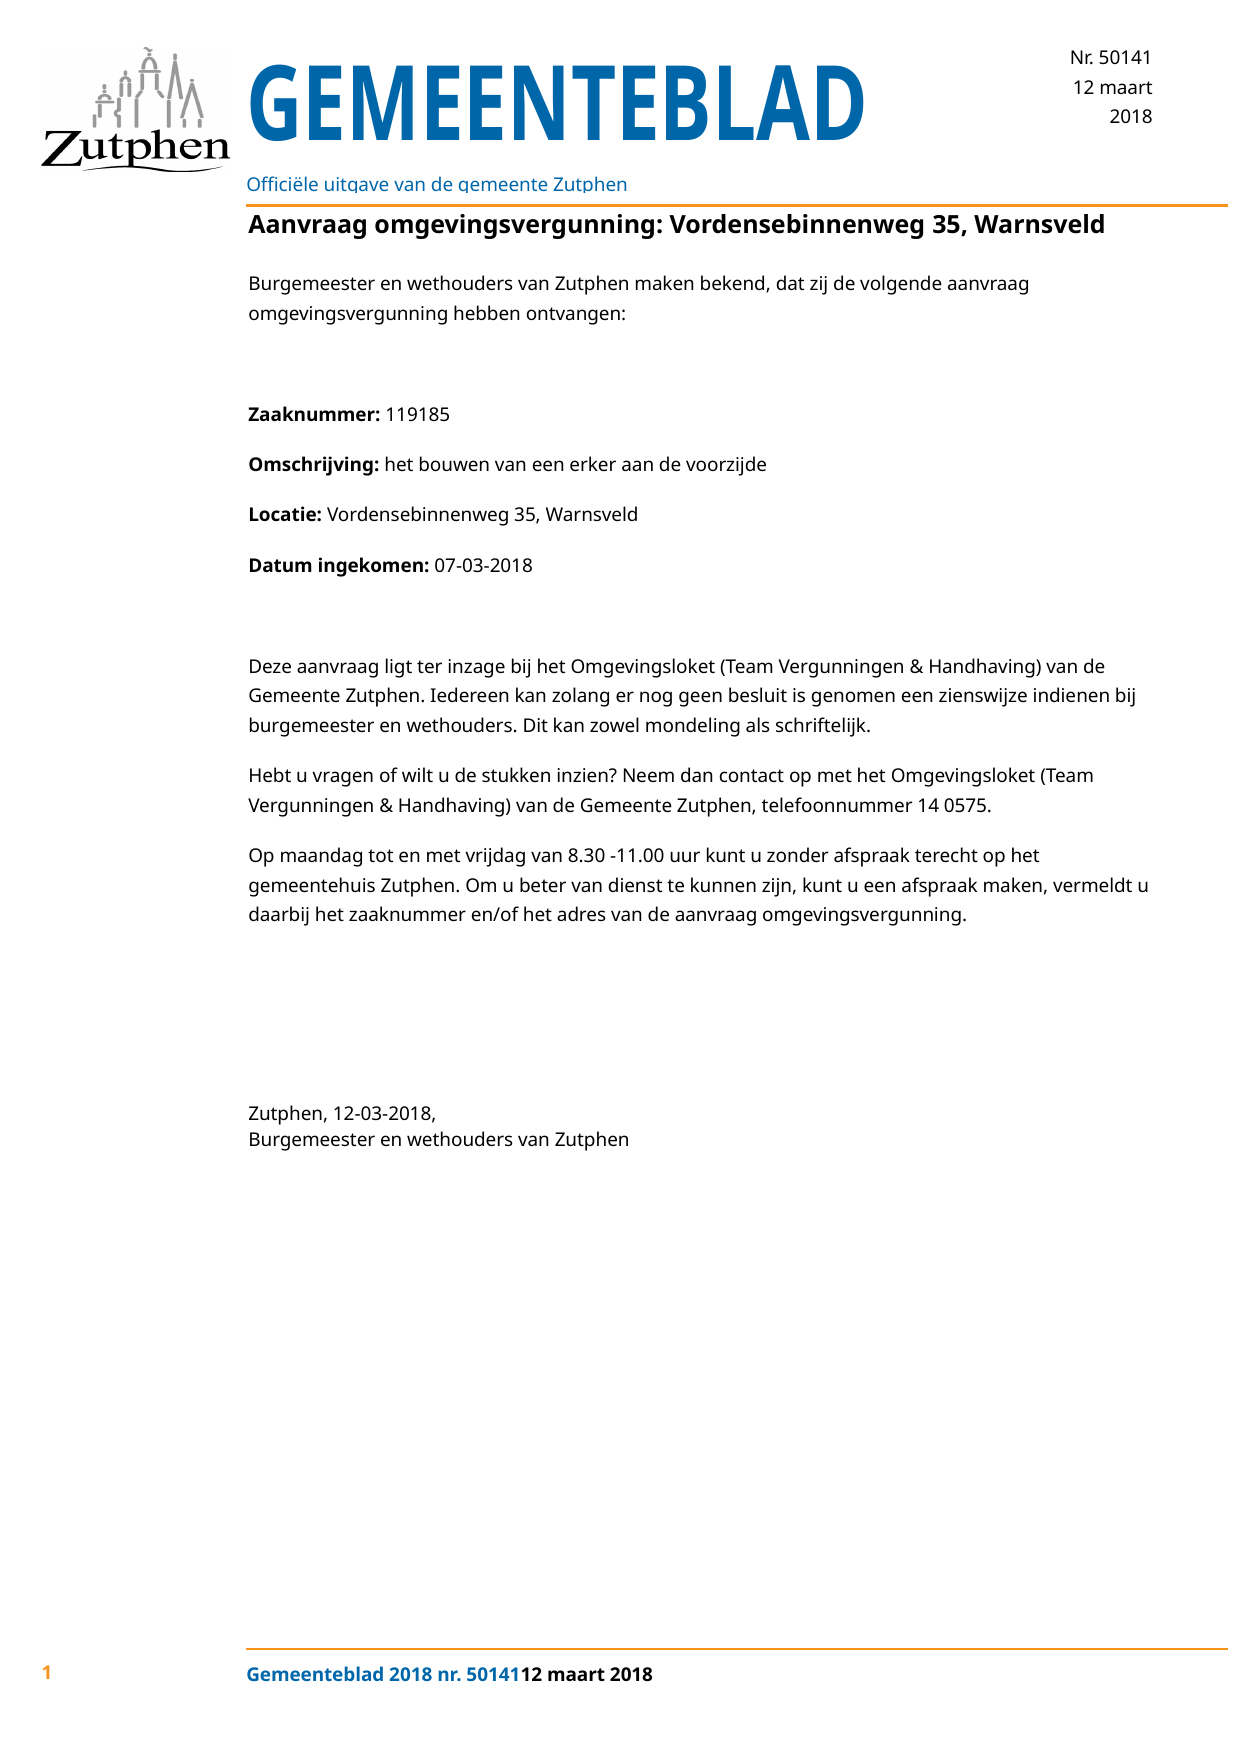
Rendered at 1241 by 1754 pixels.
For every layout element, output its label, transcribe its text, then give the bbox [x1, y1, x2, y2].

text Deze aanvraag ligt ter inzage bij het Omgevingsloket (Team Vergunningen & Handhaving) van de Gemeente Zutphen. Iedereen kan zolang er nog geen besluit is genomen een zienswijze indienen bij burgemeester en wethouders. Dit kan zowel mondeling als schriftelijk. [248, 653, 1152, 738]
text Op maandag tot en met vrijdag van 8.30 -11.00 uur kunt u zonder afspraak terecht op het gemeentehuis Zutphen. Om u beter van dienst te kunnen zijn, kunt u een afspraak maken, vermeldt u daarbij het zaaknummer en/of het adres van de aanvraag omgevingsvergunning. [248, 842, 1152, 927]
text Burgemeester en wethouders van Zutphen [248, 1126, 1152, 1152]
text Datum ingekomen: 07-03-2018 [248, 552, 1152, 578]
text Zaaknummer: 119185 [248, 401, 1152, 426]
text Locatie: Vordensebinnenweg 35, Warnsveld [248, 502, 1152, 527]
text Aanvraag omgevingsvergunning: Vordensebinnenweg 35, Warnsveld [248, 207, 1152, 241]
picture [41, 47, 231, 172]
text Omschrijving: het bouwen van een erker aan de voorzijde [248, 451, 1152, 477]
text Zutphen, 12-03-2018, [248, 1101, 1152, 1126]
text Hebt u vragen of wilt u de stukken inzien? Neem dan contact op met het Omgevingsloket (Team Vergunningen & Handhaving) van de Gemeente Zutphen, telefoonnummer 14 0575. [248, 762, 1152, 818]
text Burgemeester en wethouders van Zutphen maken bekend, dat zij de volgende aanvraag omgevingsvergunning hebben ontvangen: [248, 270, 1152, 326]
